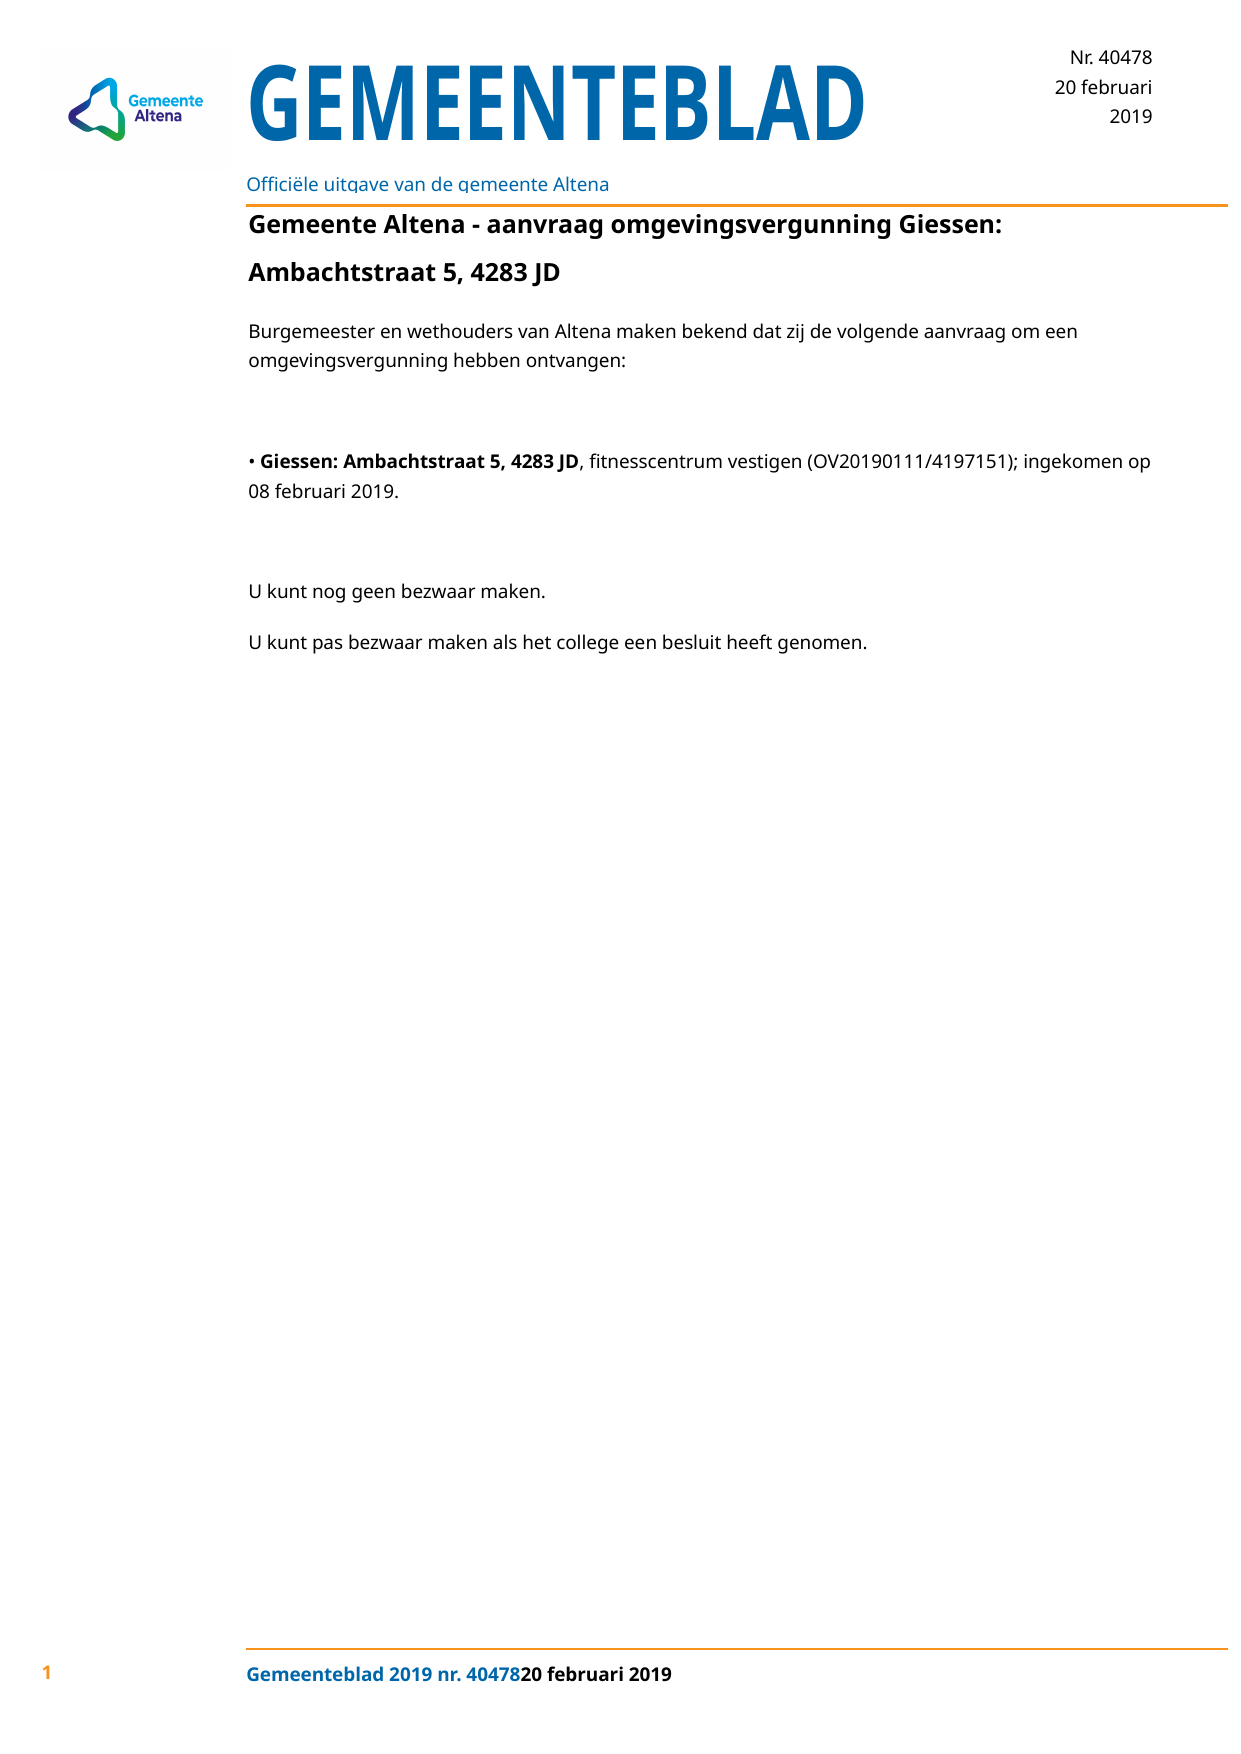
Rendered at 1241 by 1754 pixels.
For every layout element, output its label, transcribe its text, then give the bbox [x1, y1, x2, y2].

text • Giessen: Ambachtstraat 5, 4283 JD, fitnesscentrum vestigen (OV20190111/4197151); ingekomen op 08 februari 2019. [248, 448, 1152, 504]
text Burgemeester en wethouders van Altena maken bekend dat zij de volgende aanvraag om een omgevingsvergunning hebben ontvangen: [248, 318, 1152, 373]
picture [41, 47, 231, 172]
text Gemeente Altena - aanvraag omgevingsvergunning Giessen: Ambachtstraat 5, 4283 JD [248, 207, 1152, 288]
text U kunt pas bezwaar maken als het college een besluit heeft genomen. [248, 629, 1152, 655]
text U kunt nog geen bezwaar maken. [248, 579, 1152, 604]
